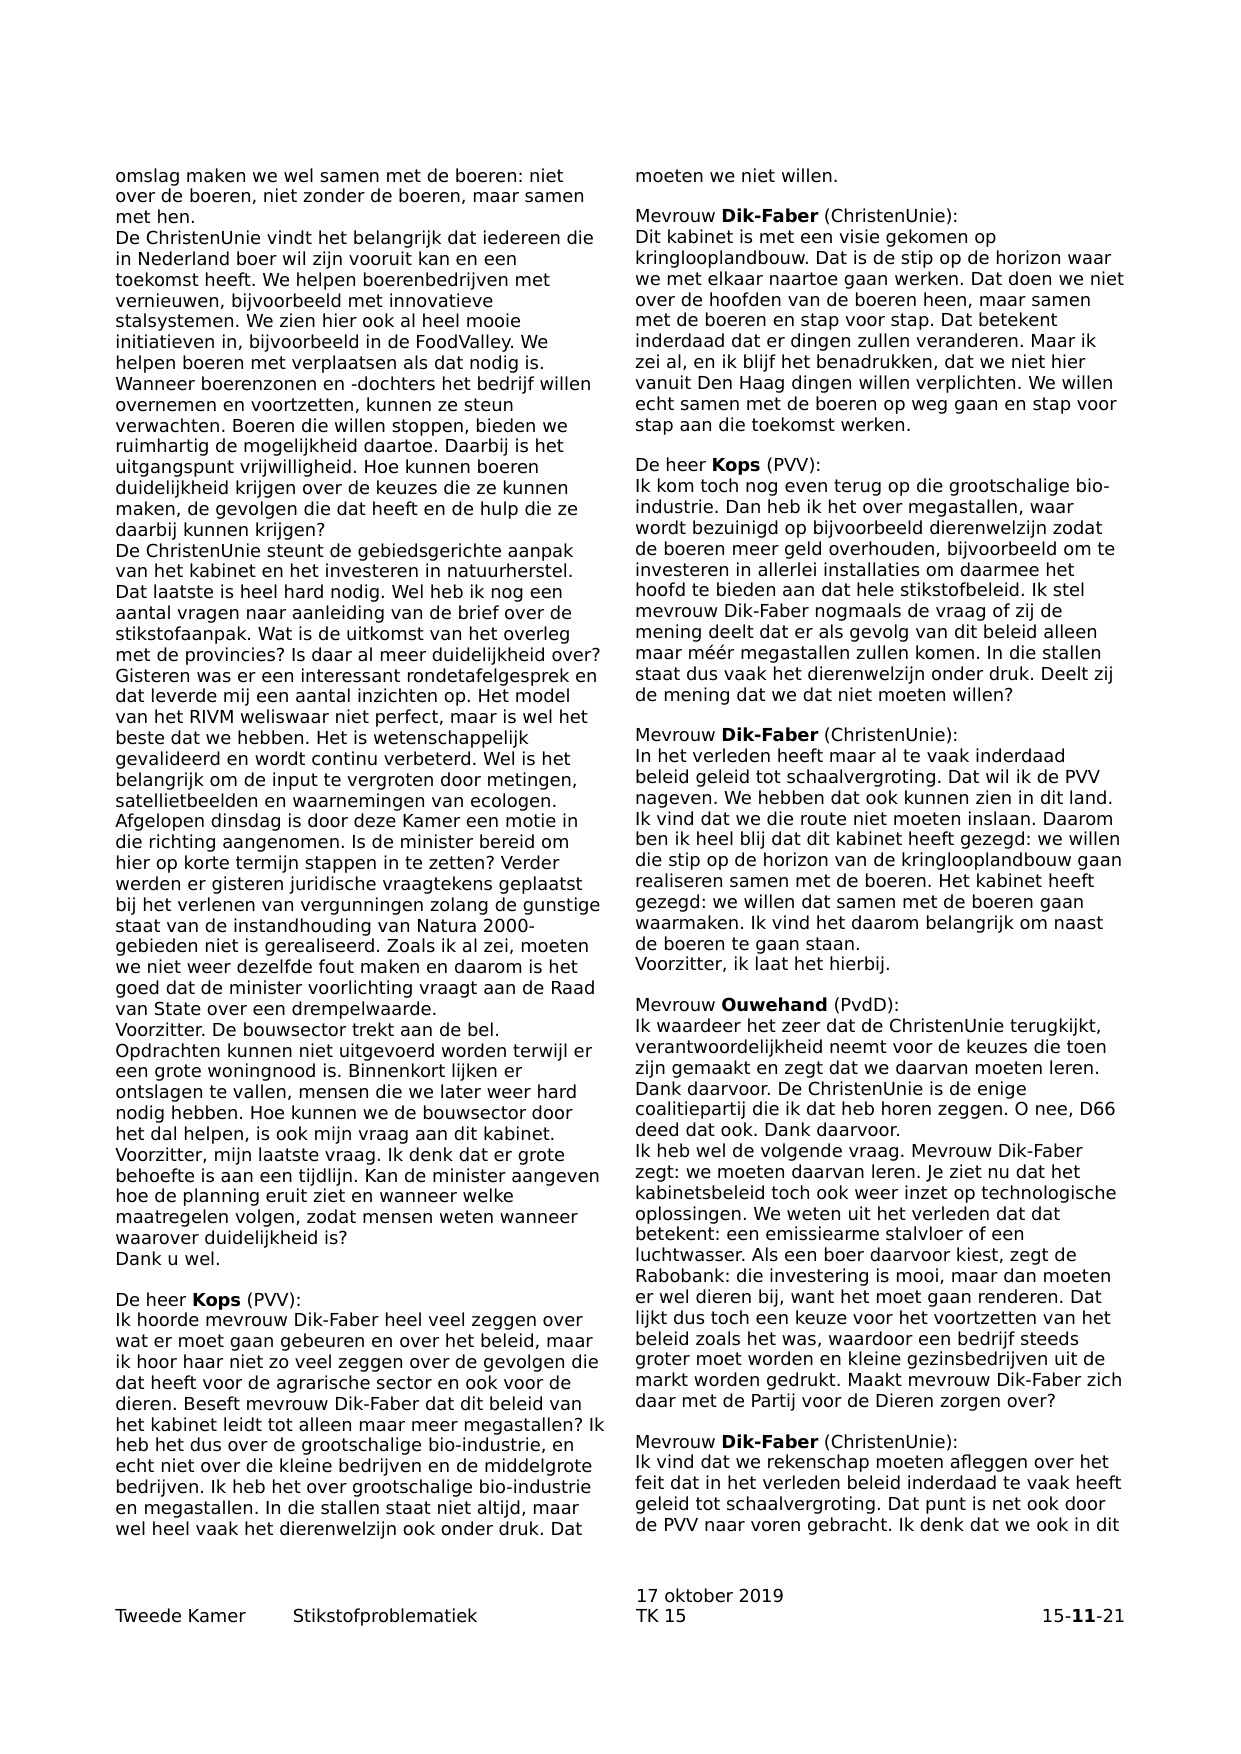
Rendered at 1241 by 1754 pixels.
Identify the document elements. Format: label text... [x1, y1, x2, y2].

text Ik heb wel de volgende vraag. Mevrouw Dik-Faber zegt: we moeten daarvan leren. Je ziet nu dat het kabinetsbeleid toch ook weer inzet op technologische oplossingen. We weten uit het verleden dat dat betekent: een emissiearme stalvloer of een luchtwasser. Als een boer daarvoor kiest, zegt de Rabobank: die investering is mooi, maar dan moeten er wel dieren bij, want het moet gaan renderen. Dat lijkt dus toch een keuze voor het voortzetten van het beleid zoals het was, waardoor een bedrijf steeds groter moet worden en kleine gezinsbedrijven uit de markt worden gedrukt. Maakt mevrouw Dik-Faber zich daar met de Partij voor de Dieren zorgen over? [635, 1141, 1125, 1412]
text Mevrouw Dik-Faber (ChristenUnie): [635, 725, 1125, 746]
text Mevrouw Ouwehand (PvdD): [635, 995, 1125, 1016]
text Ik waardeer het zeer dat de ChristenUnie terugkijkt, verantwoordelijkheid neemt voor de keuzes die toen zijn gemaakt en zegt dat we daarvan moeten leren. Dank daarvoor. De ChristenUnie is de enige coalitiepartij die ik dat heb horen zeggen. O nee, D66 deed dat ook. Dank daarvoor. [635, 1016, 1125, 1141]
text omslag maken we wel samen met de boeren: niet over de boeren, niet zonder de boeren, maar samen met hen. [115, 165, 605, 228]
text De heer Kops (PVV): [115, 1289, 605, 1310]
text moeten we niet willen. [635, 165, 1125, 186]
text Ik kom toch nog even terug op die grootschalige bio-industrie. Dan heb ik het over megastallen, waar wordt bezuinigd op bijvoorbeeld dierenwelzijn zodat de boeren meer geld overhouden, bijvoorbeeld om te investeren in allerlei installaties om daarmee het hoofd te bieden aan dat hele stikstofbeleid. Ik stel mevrouw Dik-Faber nogmaals de vraag of zij de mening deelt dat er als gevolg van dit beleid alleen maar méér megastallen zullen komen. In die stallen staat dus vaak het dierenwelzijn onder druk. Deelt zij de mening dat we dat niet moeten willen? [635, 476, 1125, 705]
text Gisteren was er een interessant rondetafelgesprek en dat leverde mij een aantal inzichten op. Het model van het RIVM weliswaar niet perfect, maar is wel het beste dat we hebben. Het is wetenschappelijk gevalideerd en wordt continu verbeterd. Wel is het belangrijk om de input te vergroten door metingen, satellietbeelden en waarnemingen van ecologen. Afgelopen dinsdag is door deze Kamer een motie in die richting aangenomen. Is de minister bereid om hier op korte termijn stappen in te zetten? Verder werden er gisteren juridische vraagtekens geplaatst bij het verlenen van vergunningen zolang de gunstige staat van de instandhouding van Natura 2000-gebieden niet is gerealiseerd. Zoals ik al zei, moeten we niet weer dezelfde fout maken en daarom is het goed dat de minister voorlichting vraagt aan de Raad van State over een drempelwaarde. [115, 665, 605, 1019]
text Voorzitter, mijn laatste vraag. Ik denk dat er grote behoefte is aan een tijdlijn. Kan de minister aangeven hoe de planning eruit ziet en wanneer welke maatregelen volgen, zodat mensen weten wanneer waarover duidelijkheid is? [115, 1144, 605, 1249]
text De ChristenUnie vindt het belangrijk dat iedereen die in Nederland boer wil zijn vooruit kan en een toekomst heeft. We helpen boerenbedrijven met vernieuwen, bijvoorbeeld met innovatieve stalsystemen. We zien hier ook al heel mooie initiatieven in, bijvoorbeeld in de FoodValley. We helpen boeren met verplaatsen als dat nodig is. Wanneer boerenzonen en -dochters het bedrijf willen overnemen en voortzetten, kunnen ze steun verwachten. Boeren die willen stoppen, bieden we ruimhartig de mogelijkheid daartoe. Daarbij is het uitgangspunt vrijwilligheid. Hoe kunnen boeren duidelijkheid krijgen over de keuzes die ze kunnen maken, de gevolgen die dat heeft en de hulp die ze daarbij kunnen krijgen? [115, 228, 605, 540]
text Ik hoorde mevrouw Dik-Faber heel veel zeggen over wat er moet gaan gebeuren en over het beleid, maar ik hoor haar niet zo veel zeggen over de gevolgen die dat heeft voor de agrarische sector en ook voor de dieren. Beseft mevrouw Dik-Faber dat dit beleid van het kabinet leidt tot alleen maar meer megastallen? Ik heb het dus over de grootschalige bio-industrie, en echt niet over die kleine bedrijven en de middelgrote bedrijven. Ik heb het over grootschalige bio-industrie en megastallen. In die stallen staat niet altijd, maar wel heel vaak het dierenwelzijn ook onder druk. Dat [115, 1310, 605, 1539]
text De heer Kops (PVV): [635, 455, 1125, 476]
text Mevrouw Dik-Faber (ChristenUnie): [635, 1432, 1125, 1452]
text De ChristenUnie steunt de gebiedsgerichte aanpak van het kabinet en het investeren in natuurherstel. Dat laatste is heel hard nodig. Wel heb ik nog een aantal vragen naar aanleiding van de brief over de stikstofaanpak. Wat is de uitkomst van het overleg met de provincies? Is daar al meer duidelijkheid over? [115, 540, 605, 665]
text Ik vind dat we rekenschap moeten afleggen over het feit dat in het verleden beleid inderdaad te vaak heeft geleid tot schaalvergroting. Dat punt is net ook door de PVV naar voren gebracht. Ik denk dat we ook in dit [635, 1452, 1125, 1536]
text Voorzitter, ik laat het hierbij. [635, 954, 1125, 975]
text In het verleden heeft maar al te vaak inderdaad beleid geleid tot schaalvergroting. Dat wil ik de PVV nageven. We hebben dat ook kunnen zien in dit land. Ik vind dat we die route niet moeten inslaan. Daarom ben ik heel blij dat dit kabinet heeft gezegd: we willen die stip op de horizon van de kringlooplandbouw gaan realiseren samen met de boeren. Het kabinet heeft gezegd: we willen dat samen met de boeren gaan waarmaken. Ik vind het daarom belangrijk om naast de boeren te gaan staan. [635, 746, 1125, 954]
text Dit kabinet is met een visie gekomen op kringlooplandbouw. Dat is de stip op de horizon waar we met elkaar naartoe gaan werken. Dat doen we niet over de hoofden van de boeren heen, maar samen met de boeren en stap voor stap. Dat betekent inderdaad dat er dingen zullen veranderen. Maar ik zei al, en ik blijf het benadrukken, dat we niet hier vanuit Den Haag dingen willen verplichten. We willen echt samen met de boeren op weg gaan en stap voor stap aan die toekomst werken. [635, 227, 1125, 435]
text Dank u wel. [115, 1249, 605, 1269]
text Mevrouw Dik-Faber (ChristenUnie): [635, 206, 1125, 227]
text Voorzitter. De bouwsector trekt aan de bel. Opdrachten kunnen niet uitgevoerd worden terwijl er een grote woningnood is. Binnenkort lijken er ontslagen te vallen, mensen die we later weer hard nodig hebben. Hoe kunnen we de bouwsector door het dal helpen, is ook mijn vraag aan dit kabinet. [115, 1019, 605, 1144]
